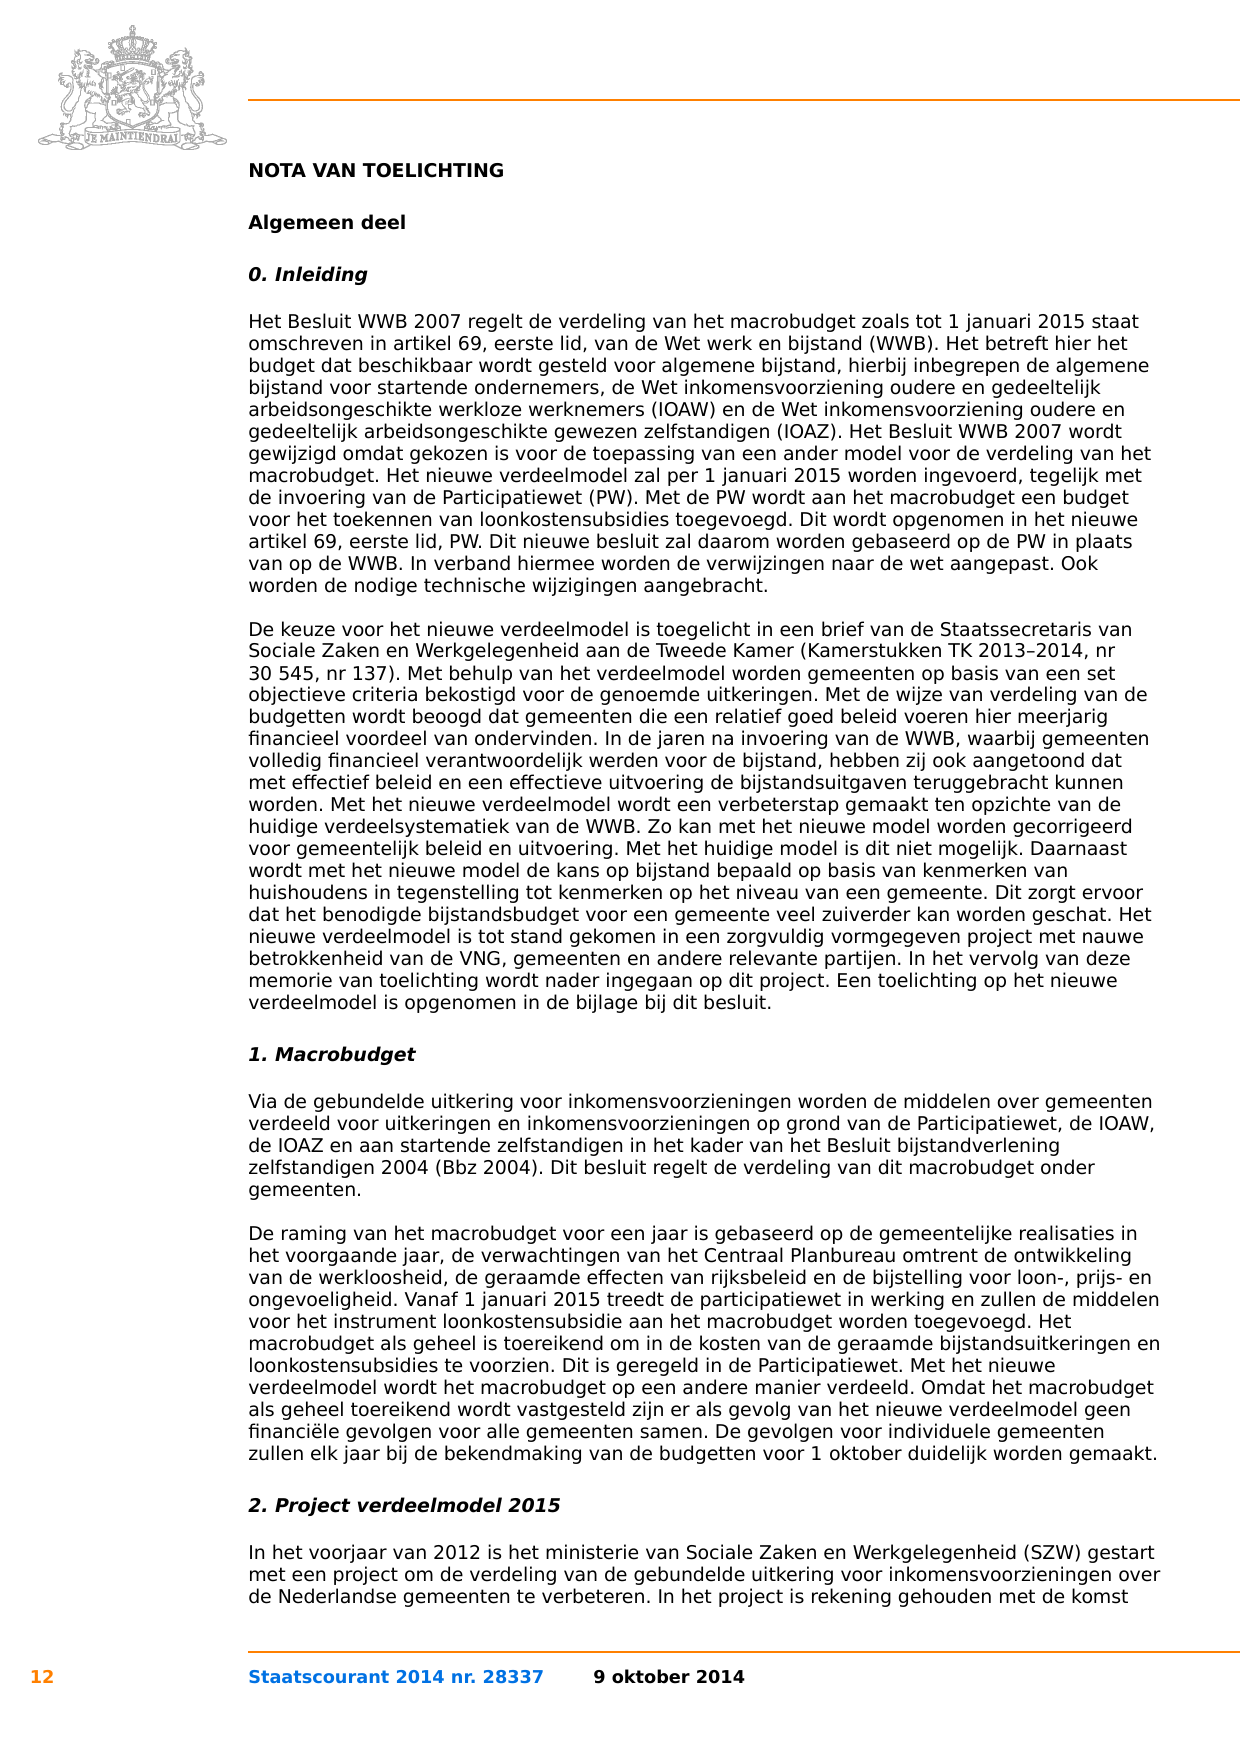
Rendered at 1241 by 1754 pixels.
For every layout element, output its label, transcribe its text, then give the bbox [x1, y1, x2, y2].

text In het voorjaar van 2012 is het ministerie van Sociale Zaken en Werkgelegenheid (SZW) gestart met een project om de verdeling van de gebundelde uitkering voor inkomensvoorzieningen over de Nederlandse gemeenten te verbeteren. In het project is rekening gehouden met de komst [248, 1542, 1163, 1607]
subtitle Algemeen deel [248, 212, 1163, 234]
picture [38, 25, 227, 150]
subtitle NOTA VAN TOELICHTING [248, 160, 1163, 182]
subtitle 2. Project verdeelmodel 2015 [248, 1494, 1163, 1517]
subtitle 1. Macrobudget [248, 1044, 1163, 1066]
text De keuze voor het nieuwe verdeelmodel is toegelicht in een brief van de Staatssecretaris van Sociale Zaken en Werkgelegenheid aan de Tweede Kamer (Kamerstukken TK 2013–2014, nr 30 545, nr 137). Met behulp van het verdeelmodel worden gemeenten op basis van een set objectieve criteria bekostigd voor de genoemde uitkeringen. Met de wijze van verdeling van de budgetten wordt beoogd dat gemeenten die een relatief goed beleid voeren hier meerjarig financieel voordeel van ondervinden. In de jaren na invoering van de WWB, waarbij gemeenten volledig financieel verantwoordelijk werden voor de bijstand, hebben zij ook aangetoond dat met effectief beleid en een effectieve uitvoering de bijstandsuitgaven teruggebracht kunnen worden. Met het nieuwe verdeelmodel wordt een verbeterstap gemaakt ten opzichte van de huidige verdeelsystematiek van de WWB. Zo kan met het nieuwe model worden gecorrigeerd voor gemeentelijk beleid en uitvoering. Met het huidige model is dit niet mogelijk. Daarnaast wordt met het nieuwe model de kans op bijstand bepaald op basis van kenmerken van huishoudens in tegenstelling tot kenmerken op het niveau van een gemeente. Dit zorgt ervoor dat het benodigde bijstandsbudget voor een gemeente veel zuiverder kan worden geschat. Het nieuwe verdeelmodel is tot stand gekomen in een zorgvuldig vormgegeven project met nauwe betrokkenheid van de VNG, gemeenten en andere relevante partijen. In het vervolg van deze memorie van toelichting wordt nader ingegaan op dit project. Een toelichting op het nieuwe verdeelmodel is opgenomen in de bijlage bij dit besluit. [248, 618, 1163, 1014]
text De raming van het macrobudget voor een jaar is gebaseerd op de gemeentelijke realisaties in het voorgaande jaar, de verwachtingen van het Centraal Planbureau omtrent de ontwikkeling van de werkloosheid, de geraamde effecten van rijksbeleid en de bijstelling voor loon-, prijs- en ongevoeligheid. Vanaf 1 januari 2015 treedt de participatiewet in werking en zullen de middelen voor het instrument loonkostensubsidie aan het macrobudget worden toegevoegd. Het macrobudget als geheel is toereikend om in de kosten van de geraamde bijstandsuitkeringen en loonkostensubsidies te voorzien. Dit is geregeld in de Participatiewet. Met het nieuwe verdeelmodel wordt het macrobudget op een andere manier verdeeld. Omdat het macrobudget als geheel toereikend wordt vastgesteld zijn er als gevolg van het nieuwe verdeelmodel geen financiële gevolgen voor alle gemeenten samen. De gevolgen voor individuele gemeenten zullen elk jaar bij de bekendmaking van de budgetten voor 1 oktober duidelijk worden gemaakt. [248, 1223, 1163, 1464]
text Via de gebundelde uitkering voor inkomensvoorzieningen worden de middelen over gemeenten verdeeld voor uitkeringen en inkomensvoorzieningen op grond van de Participatiewet, de IOAW, de IOAZ en aan startende zelfstandigen in het kader van het Besluit bijstandverlening zelfstandigen 2004 (Bbz 2004). Dit besluit regelt de verdeling van dit macrobudget onder gemeenten. [248, 1091, 1163, 1201]
subtitle 0. Inleiding [248, 264, 1163, 286]
text Het Besluit WWB 2007 regelt de verdeling van het macrobudget zoals tot 1 januari 2015 staat omschreven in artikel 69, eerste lid, van de Wet werk en bijstand (WWB). Het betreft hier het budget dat beschikbaar wordt gesteld voor algemene bijstand, hierbij inbegrepen de algemene bijstand voor startende ondernemers, de Wet inkomensvoorziening oudere en gedeeltelijk arbeidsongeschikte werkloze werknemers (IOAW) en de Wet inkomensvoorziening oudere en gedeeltelijk arbeidsongeschikte gewezen zelfstandigen (IOAZ). Het Besluit WWB 2007 wordt gewijzigd omdat gekozen is voor de toepassing van een ander model voor de verdeling van het macrobudget. Het nieuwe verdeelmodel zal per 1 januari 2015 worden ingevoerd, tegelijk met de invoering van de Participatiewet (PW). Met de PW wordt aan het macrobudget een budget voor het toekennen van loonkostensubsidies toegevoegd. Dit wordt opgenomen in het nieuwe artikel 69, eerste lid, PW. Dit nieuwe besluit zal daarom worden gebaseerd op de PW in plaats van op de WWB. In verband hiermee worden de verwijzingen naar de wet aangepast. Ook worden de nodige technische wijzigingen aangebracht. [248, 311, 1163, 597]
